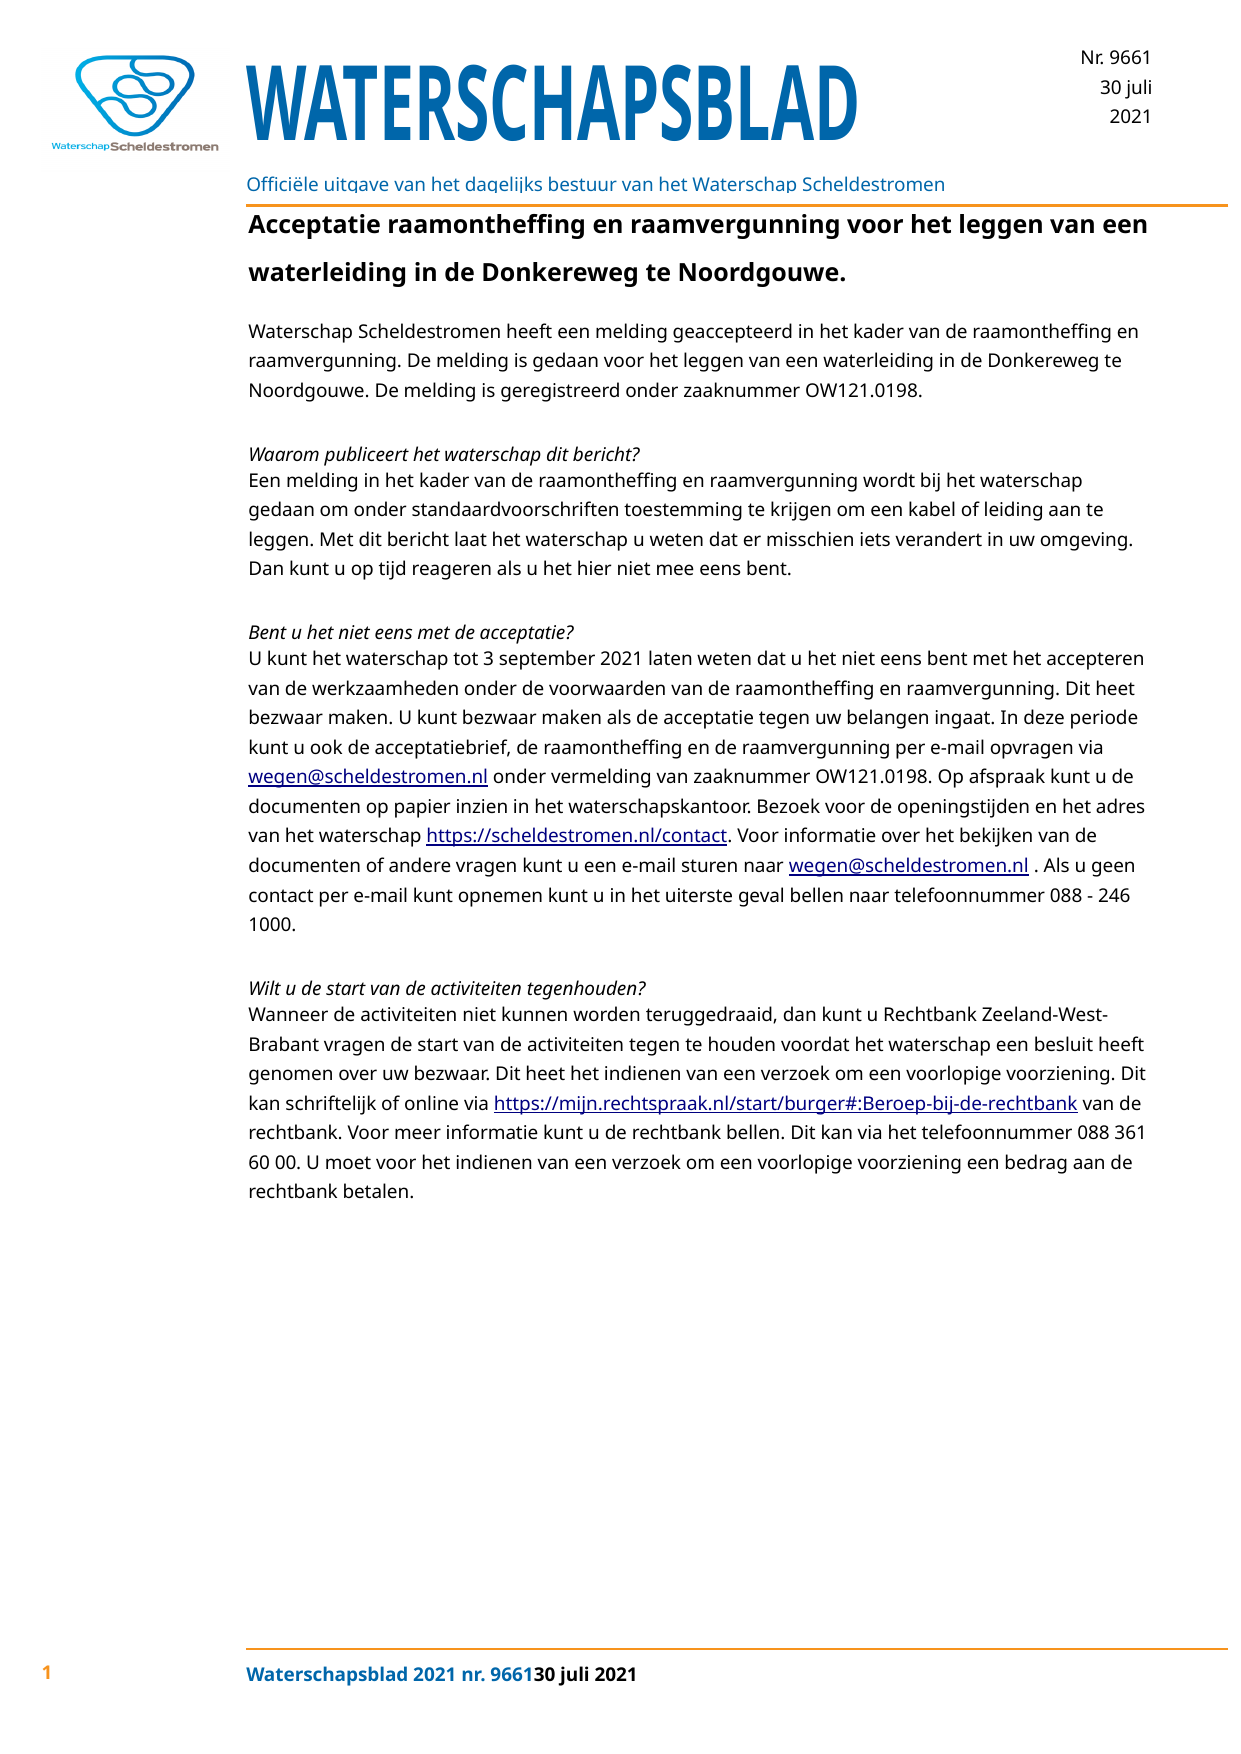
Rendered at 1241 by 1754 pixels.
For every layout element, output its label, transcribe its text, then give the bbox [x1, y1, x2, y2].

text Wilt u de start van de activiteiten tegenhouden? [248, 975, 1152, 1001]
picture [41, 47, 231, 172]
text Bent u het niet eens met de acceptatie? [248, 619, 1152, 645]
text Acceptatie raamontheffing en raamvergunning voor het leggen van een waterleiding in de Donkereweg te Noordgouwe. [248, 207, 1152, 288]
text Waarom publiceert het waterschap dit bericht? [248, 441, 1152, 467]
text U kunt het waterschap tot 3 september 2021 laten weten dat u het niet eens bent met het accepteren van de werkzaamheden onder de voorwaarden van de raamontheffing en raamvergunning. Dit heet bezwaar maken. U kunt bezwaar maken als de acceptatie tegen uw belangen ingaat. In deze periode kunt u ook de acceptatiebrief, de raamontheffing en de raamvergunning per e-mail opvragen via wegen@scheldestromen.nl onder vermelding van zaaknummer OW121.0198. Op afspraak kunt u de documenten op papier inzien in het waterschapskantoor. Bezoek voor de openingstijden en het adres van het waterschap https://scheldestromen.nl/contact. Voor informatie over het bekijken van de documenten of andere vragen kunt u een e-mail sturen naar wegen@scheldestromen.nl . Als u geen contact per e-mail kunt opnemen kunt u in het uiterste geval bellen naar telefoonnummer 088 - 246 1000. [248, 645, 1152, 937]
text Waterschap Scheldestromen heeft een melding geaccepteerd in het kader van de raamontheffing en raamvergunning. De melding is gedaan voor het leggen van een waterleiding in de Donkereweg te Noordgouwe. De melding is geregistreerd onder zaaknummer OW121.0198. [248, 318, 1152, 403]
text Wanneer de activiteiten niet kunnen worden teruggedraaid, dan kunt u Rechtbank Zeeland-West-Brabant vragen de start van de activiteiten tegen te houden voordat het waterschap een besluit heeft genomen over uw bezwaar. Dit heet het indienen van een verzoek om een voorlopige voorziening. Dit kan schriftelijk of online via https://mijn.rechtspraak.nl/start/burger#:Beroep-bij-de-rechtbank van de rechtbank. Voor meer informatie kunt u de rechtbank bellen. Dit kan via het telefoonnummer 088 361 60 00. U moet voor het indienen van een verzoek om een voorlopige voorziening een bedrag aan de rechtbank betalen. [248, 1001, 1152, 1204]
text Een melding in het kader van de raamontheffing en raamvergunning wordt bij het waterschap gedaan om onder standaardvoorschriften toestemming te krijgen om een kabel of leiding aan te leggen. Met dit bericht laat het waterschap u weten dat er misschien iets verandert in uw omgeving. Dan kunt u op tijd reageren als u het hier niet mee eens bent. [248, 467, 1152, 581]
